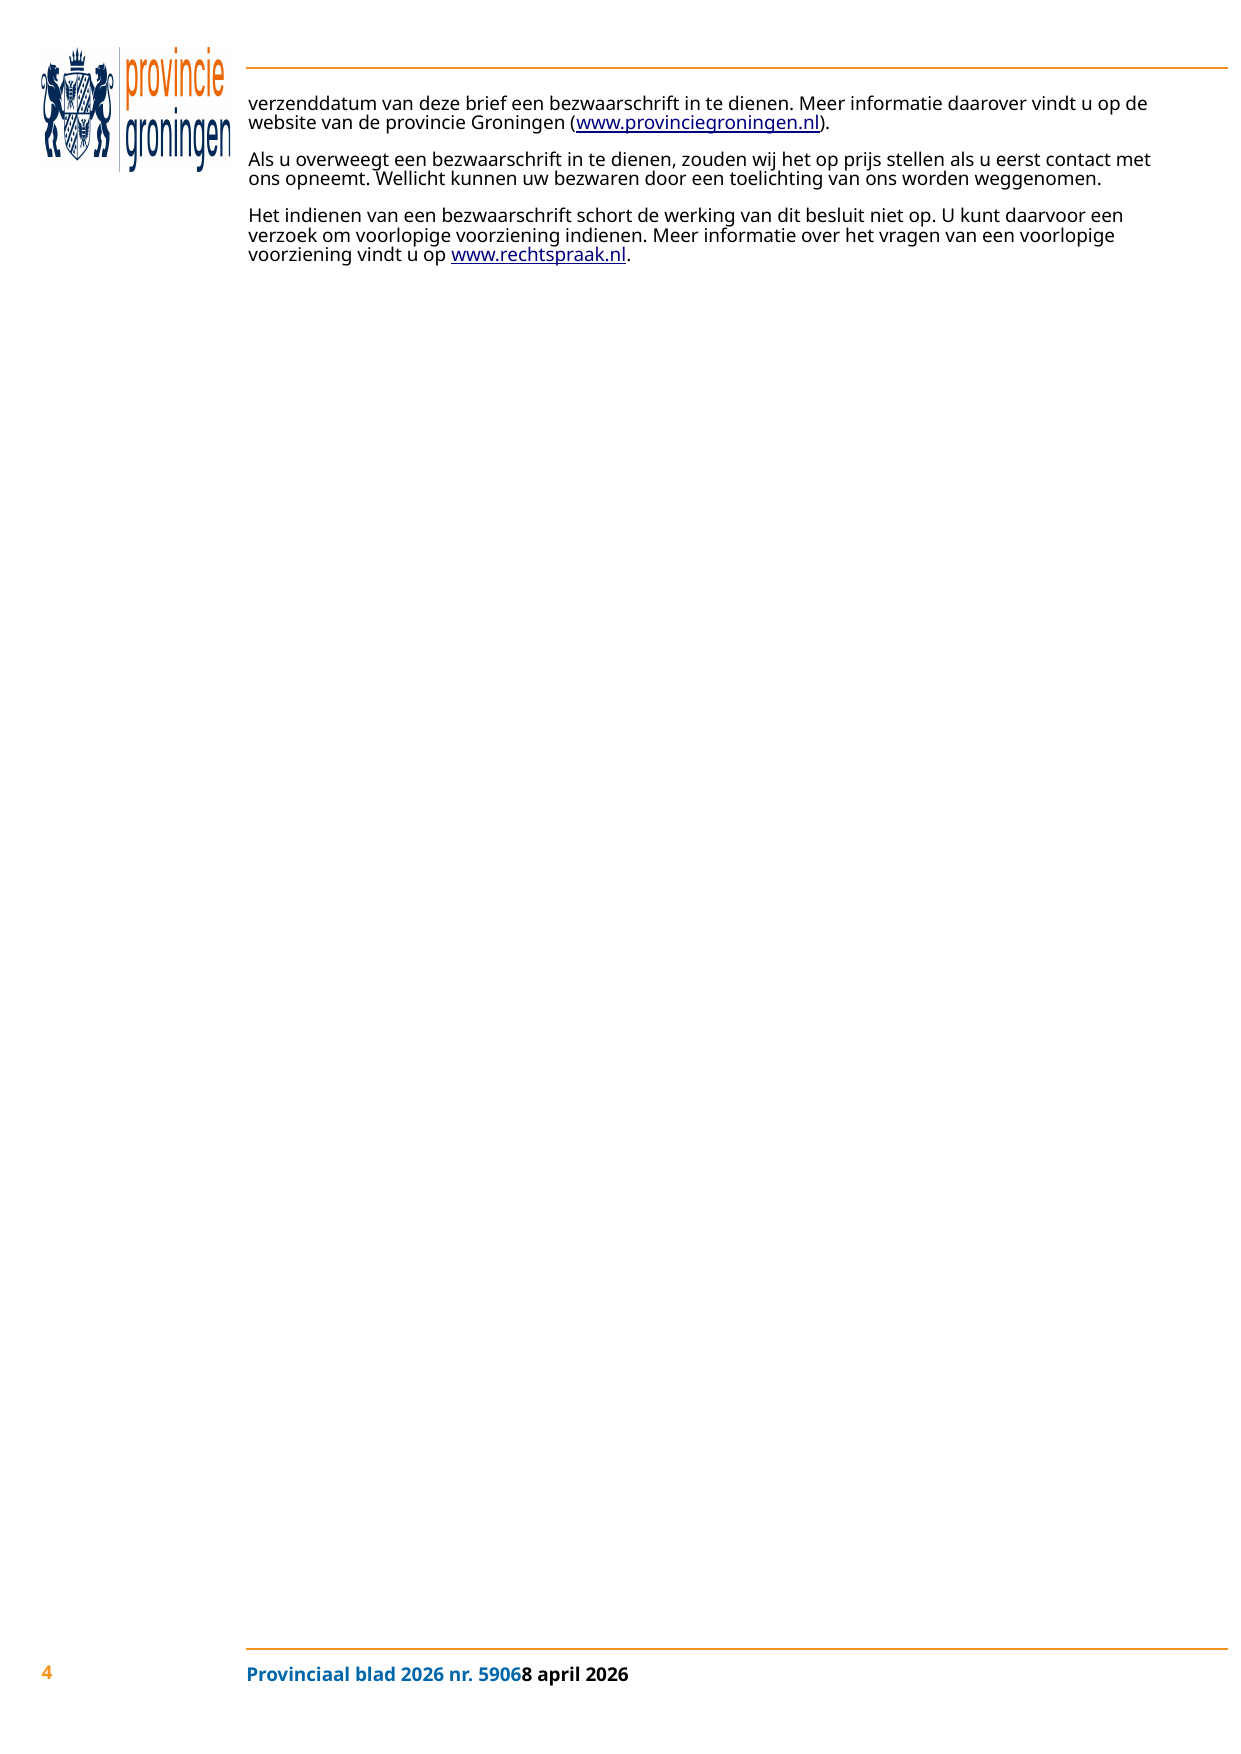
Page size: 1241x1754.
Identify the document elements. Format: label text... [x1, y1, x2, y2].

text Als u overweegt een bezwaarschrift in te dienen, zouden wij het op prijs stellen als u eerst contact met ons opneemt. Wellicht kunnen uw bezwaren door een toelichting van ons worden weggenomen. [248, 151, 1152, 189]
picture [41, 47, 231, 172]
text Het indienen van een bezwaarschrift schort de werking van dit besluit niet op. U kunt daarvoor een verzoek om voorlopige voorziening indienen. Meer informatie over het vragen van een voorlopige voorziening vindt u op www.rechtspraak.nl. [248, 207, 1152, 265]
text verzenddatum van deze brief een bezwaarschrift in te dienen. Meer informatie daarover vindt u op de website van de provincie Groningen (www.provinciegroningen.nl). [248, 95, 1152, 133]
